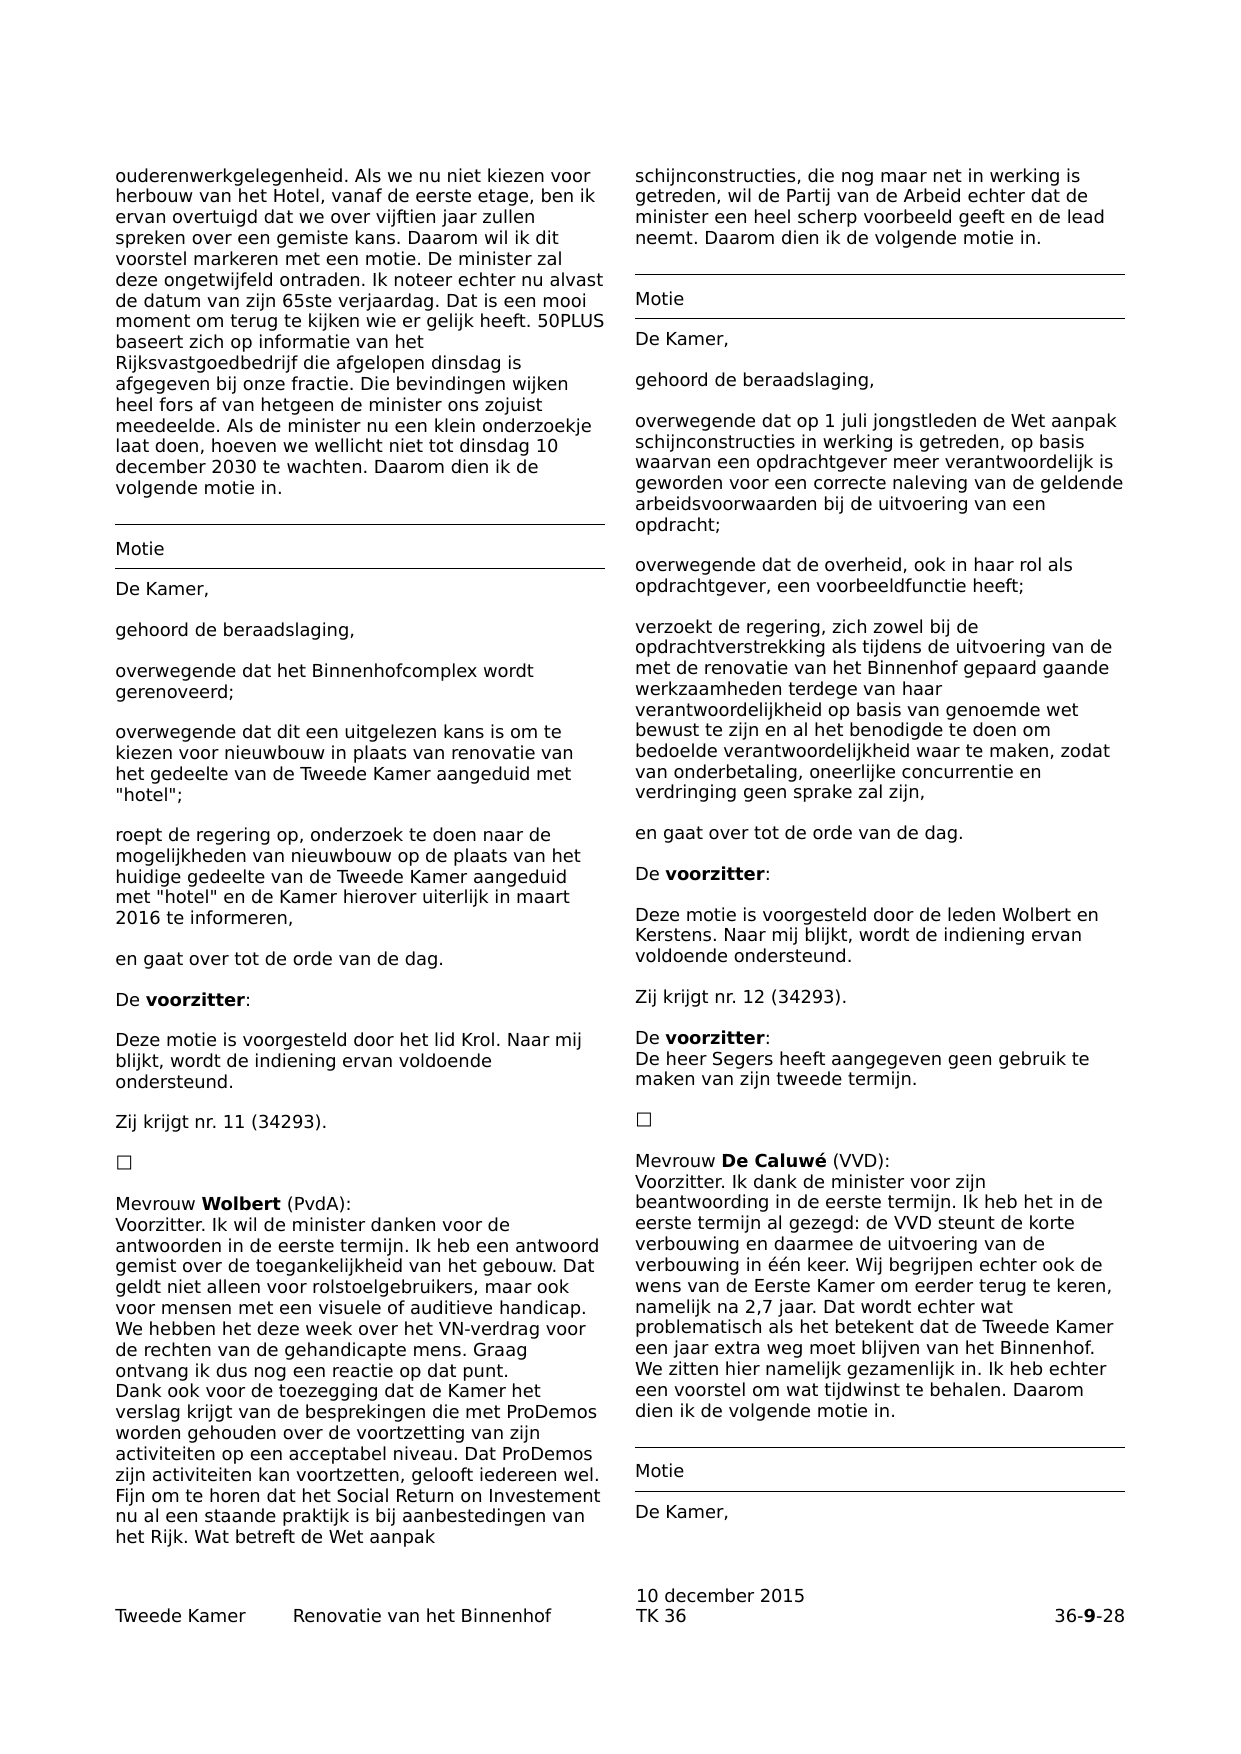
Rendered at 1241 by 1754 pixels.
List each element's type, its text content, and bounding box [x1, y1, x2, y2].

text Dank ook voor de toezegging dat de Kamer het verslag krijgt van de besprekingen die met ProDemos worden gehouden over de voortzetting van zijn activiteiten op een acceptabel niveau. Dat ProDemos zijn activiteiten kan voortzetten, gelooft iedereen wel. [115, 1381, 605, 1485]
text Motie [115, 538, 605, 559]
text overwegende dat op 1 juli jongstleden de Wet aanpak schijnconstructies in werking is getreden, op basis waarvan een opdrachtgever meer verantwoordelijk is geworden voor een correcte naleving van de geldende arbeidsvoorwaarden bij de uitvoering van een opdracht; [635, 411, 1125, 535]
text Motie [635, 1461, 1125, 1482]
text Deze motie is voorgesteld door het lid Krol. Naar mij blijkt, wordt de indiening ervan voldoende ondersteund. [115, 1030, 605, 1092]
text ouderenwerkgelegenheid. Als we nu niet kiezen voor herbouw van het Hotel, vanaf de eerste etage, ben ik ervan overtuigd dat we over vijftien jaar zullen spreken over een gemiste kans. Daarom wil ik dit voorstel markeren met een motie. De minister zal deze ongetwijfeld ontraden. Ik noteer echter nu alvast de datum van zijn 65ste verjaardag. Dat is een mooi moment om terug te kijken wie er gelijk heeft. 50PLUS baseert zich op informatie van het Rijksvastgoedbedrijf die afgelopen dinsdag is afgegeven bij onze fractie. Die bevindingen wijken heel fors af van hetgeen de minister ons zojuist meedeelde. Als de minister nu een klein onderzoekje laat doen, hoeven we wellicht niet tot dinsdag 10 december 2030 te wachten. Daarom dien ik de volgende motie in. [115, 165, 605, 499]
text Zij krijgt nr. 11 (34293). [115, 1112, 605, 1133]
text De Kamer, [115, 579, 605, 600]
text gehoord de beraadslaging, [635, 370, 1125, 391]
text Zij krijgt nr. 12 (34293). [635, 987, 1125, 1007]
text Fijn om te horen dat het Social Return on Investement nu al een staande praktijk is bij aanbestedingen van het Rijk. Wat betreft de Wet aanpak [115, 1485, 605, 1548]
text gehoord de beraadslaging, [115, 620, 605, 641]
text Voorzitter. Ik dank de minister voor zijn beantwoording in de eerste termijn. Ik heb het in de eerste termijn al gezegd: de VVD steunt de korte verbouwing en daarmee de uitvoering van de verbouwing in één keer. Wij begrijpen echter ook de wens van de Eerste Kamer om eerder terug te keren, namelijk na 2,7 jaar. Dat wordt echter wat problematisch als het betekent dat de Tweede Kamer een jaar extra weg moet blijven van het Binnenhof. We zitten hier namelijk gezamenlijk in. Ik heb echter een voorstel om wat tijdwinst te behalen. Daarom dien ik de volgende motie in. [635, 1171, 1125, 1421]
text overwegende dat de overheid, ook in haar rol als opdrachtgever, een voorbeeldfunctie heeft; [635, 555, 1125, 597]
text schijnconstructies, die nog maar net in werking is getreden, wil de Partij van de Arbeid echter dat de minister een heel scherp voorbeeld geeft en de lead neemt. Daarom dien ik de volgende motie in. [635, 165, 1125, 249]
text en gaat over tot de orde van de dag. [115, 949, 605, 969]
text Motie [635, 288, 1125, 309]
text Mevrouw De Caluwé (VVD): [635, 1151, 1125, 1171]
text overwegende dat dit een uitgelezen kans is om te kiezen voor nieuwbouw in plaats van renovatie van het gedeelte van de Tweede Kamer aangeduid met "hotel"; [115, 722, 605, 805]
text Mevrouw Wolbert (PvdA): [115, 1194, 605, 1214]
text De voorzitter: [635, 1027, 1125, 1048]
text De Kamer, [635, 329, 1125, 350]
text De voorzitter: [635, 864, 1125, 884]
text overwegende dat het Binnenhofcomplex wordt gerenoveerd; [115, 661, 605, 702]
text Deze motie is voorgesteld door de leden Wolbert en Kerstens. Naar mij blijkt, wordt de indiening ervan voldoende ondersteund. [635, 904, 1125, 967]
text ⬜ [115, 1153, 605, 1174]
text De Kamer, [635, 1502, 1125, 1523]
text De voorzitter: [115, 989, 605, 1010]
text roept de regering op, onderzoek te doen naar de mogelijkheden van nieuwbouw op de plaats van het huidige gedeelte van de Tweede Kamer aangeduid met "hotel" en de Kamer hierover uiterlijk in maart 2016 te informeren, [115, 825, 605, 929]
text Voorzitter. Ik wil de minister danken voor de antwoorden in de eerste termijn. Ik heb een antwoord gemist over de toegankelijkheid van het gebouw. Dat geldt niet alleen voor rolstoelgebruikers, maar ook voor mensen met een visuele of auditieve handicap. We hebben het deze week over het VN-verdrag voor de rechten van de gehandicapte mens. Graag ontvang ik dus nog een reactie op dat punt. [115, 1214, 605, 1381]
text verzoekt de regering, zich zowel bij de opdrachtverstrekking als tijdens de uitvoering van de met de renovatie van het Binnenhof gepaard gaande werkzaamheden terdege van haar verantwoordelijkheid op basis van genoemde wet bewust te zijn en al het benodigde te doen om bedoelde verantwoordelijkheid waar te maken, zodat van onderbetaling, oneerlijke concurrentie en verdringing geen sprake zal zijn, [635, 617, 1125, 803]
text en gaat over tot de orde van de dag. [635, 823, 1125, 844]
text De heer Segers heeft aangegeven geen gebruik te maken van zijn tweede termijn. [635, 1048, 1125, 1090]
text ⬜ [635, 1110, 1125, 1131]
